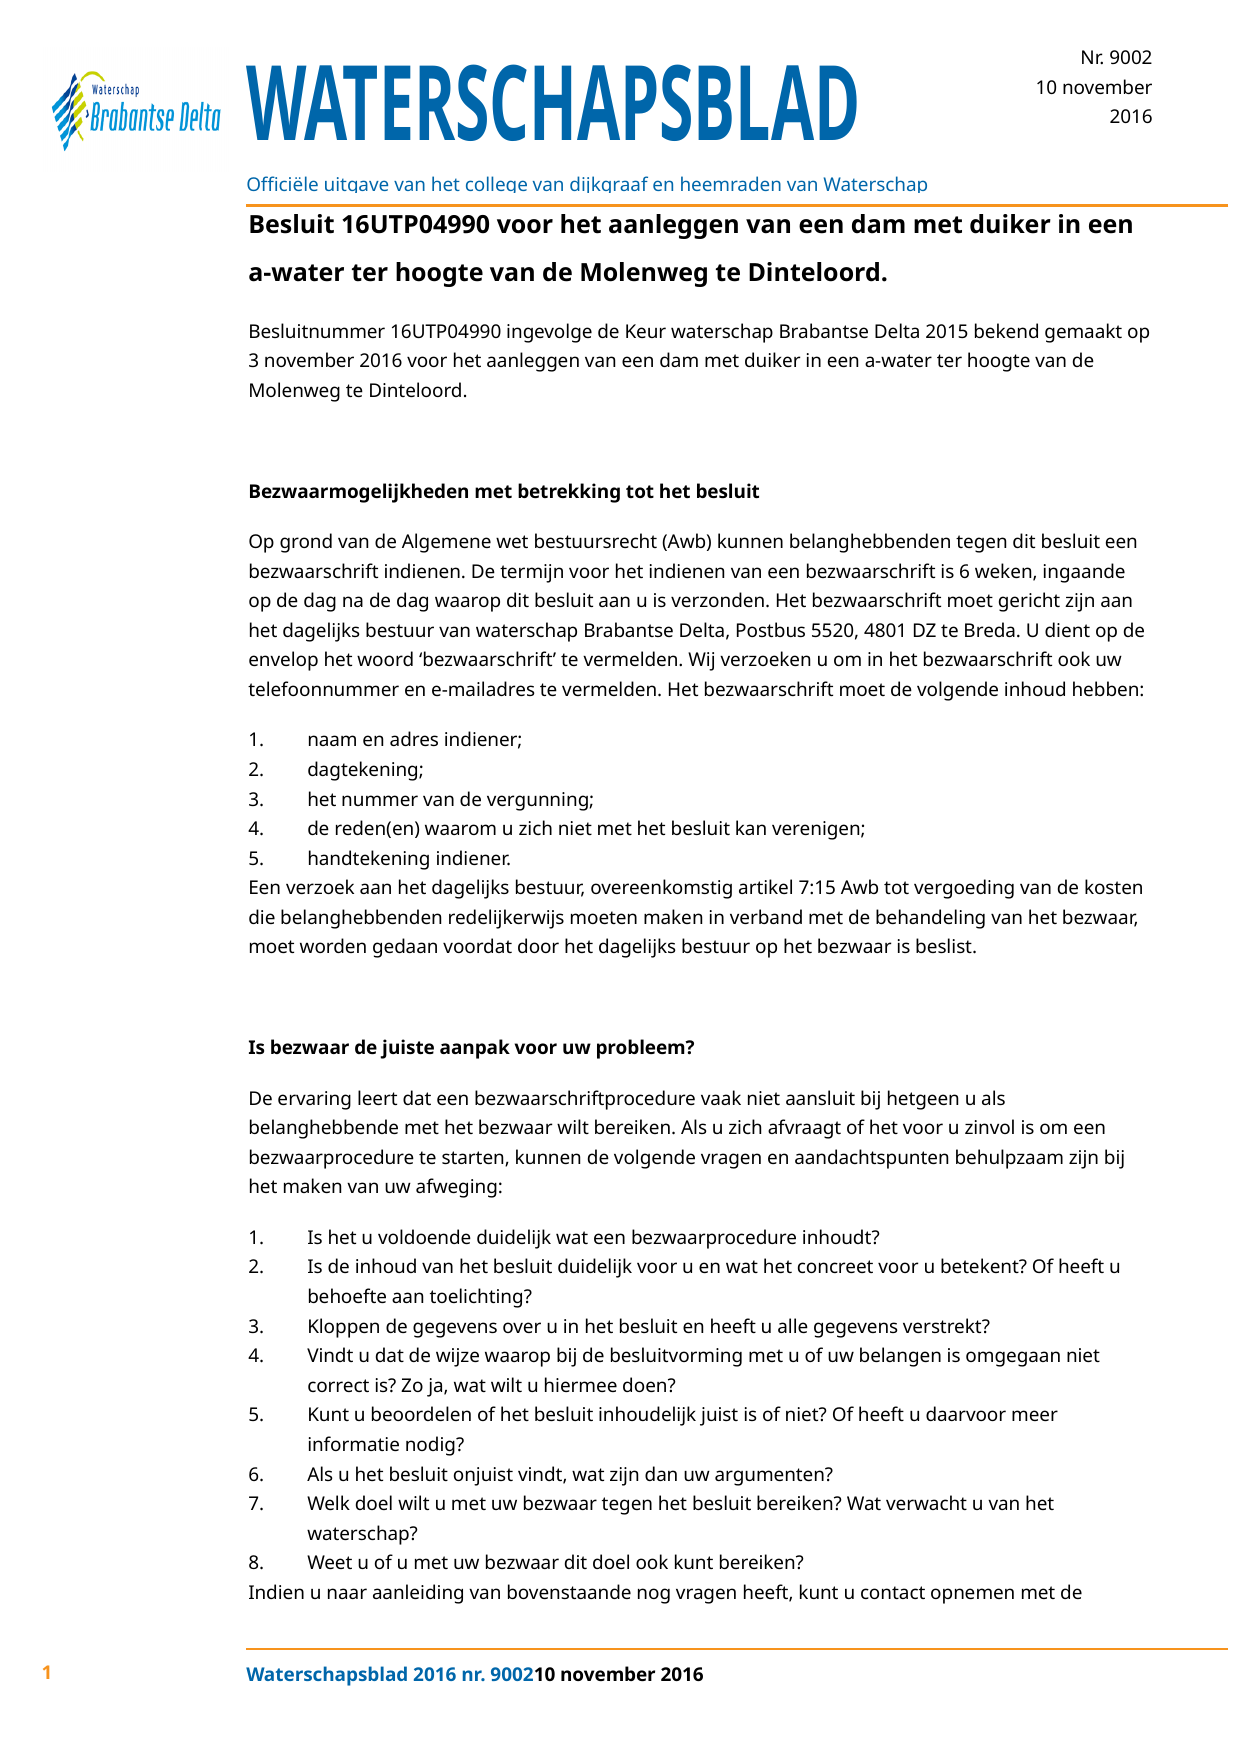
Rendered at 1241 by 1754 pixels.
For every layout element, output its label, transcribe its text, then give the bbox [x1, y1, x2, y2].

list Is de inhoud van het besluit duidelijk voor u en wat het concreet voor u betekent? Of heeft u behoefte aan toelichting? [248, 1254, 1152, 1309]
text Indien u naar aanleiding van bovenstaande nog vragen heeft, kunt u contact opnemen met de [248, 1579, 1152, 1605]
list Weet u of u met uw bezwaar dit doel ook kunt bereiken? [248, 1549, 1152, 1575]
list de reden(en) waarom u zich niet met het besluit kan verenigen; [248, 815, 1152, 841]
list het nummer van de vergunning; [248, 786, 1152, 812]
list Vindt u dat de wijze waarop bij de besluitvorming met u of uw belangen is omgegaan niet correct is? Zo ja, wat wilt u hiermee doen? [248, 1342, 1152, 1398]
list handtekening indiener. [248, 845, 1152, 871]
list naam en adres indiener; [248, 727, 1152, 752]
text Op grond van de Algemene wet bestuursrecht (Awb) kunnen belanghebbenden tegen dit besluit een bezwaarschrift indienen. De termijn voor het indienen van een bezwaarschrift is 6 weken, ingaande op de dag na de dag waarop dit besluit aan u is verzonden. Het bezwaarschrift moet gericht zijn aan het dagelijks bestuur van waterschap Brabantse Delta, Postbus 5520, 4801 DZ te Breda. U dient op de envelop het woord ‘bezwaarschrift’ te vermelden. Wij verzoeken u om in het bezwaarschrift ook uw telefoonnummer en e‑mailadres te vermelden. Het bezwaarschrift moet de volgende inhoud hebben: [248, 528, 1152, 702]
text Een verzoek aan het dagelijks bestuur, overeenkomstig artikel 7:15 Awb tot vergoeding van de kosten die belanghebbenden redelijkerwijs moeten maken in verband met de behandeling van het bezwaar, moet worden gedaan voordat door het dagelijks bestuur op het bezwaar is beslist. [248, 874, 1152, 959]
text Is bezwaar de juiste aanpak voor uw probleem? [248, 1034, 1152, 1060]
text Bezwaarmogelijkheden met betrekking tot het besluit [248, 478, 1152, 504]
text Besluitnummer 16UTP04990 ingevolge de Keur waterschap Brabantse Delta 2015 bekend gemaakt op 3 november 2016 voor het aanleggen van een dam met duiker in een a-water ter hoogte van de Molenweg te Dinteloord. [248, 318, 1152, 403]
list Kloppen de gegevens over u in het besluit en heeft u alle gegevens verstrekt? [248, 1313, 1152, 1339]
list dagtekening; [248, 756, 1152, 782]
list Is het u voldoende duidelijk wat een bezwaarprocedure inhoudt? [248, 1224, 1152, 1250]
list Welk doel wilt u met uw bezwaar tegen het besluit bereiken? Wat verwacht u van het waterschap? [248, 1490, 1152, 1546]
text De ervaring leert dat een bezwaarschriftprocedure vaak niet aansluit bij hetgeen u als belanghebbende met het bezwaar wilt bereiken. Als u zich afvraagt of het voor u zinvol is om een bezwaarprocedure te starten, kunnen de volgende vragen en aandachtspunten behulpzaam zijn bij het maken van uw afweging: [248, 1085, 1152, 1199]
picture [41, 47, 231, 172]
list Kunt u beoordelen of het besluit inhoudelijk juist is of niet? Of heeft u daarvoor meer informatie nodig? [248, 1402, 1152, 1457]
list Als u het besluit onjuist vindt, wat zijn dan uw argumenten? [248, 1461, 1152, 1487]
text Besluit 16UTP04990 voor het aanleggen van een dam met duiker in een a-water ter hoogte van de Molenweg te Dinteloord. [248, 207, 1152, 288]
